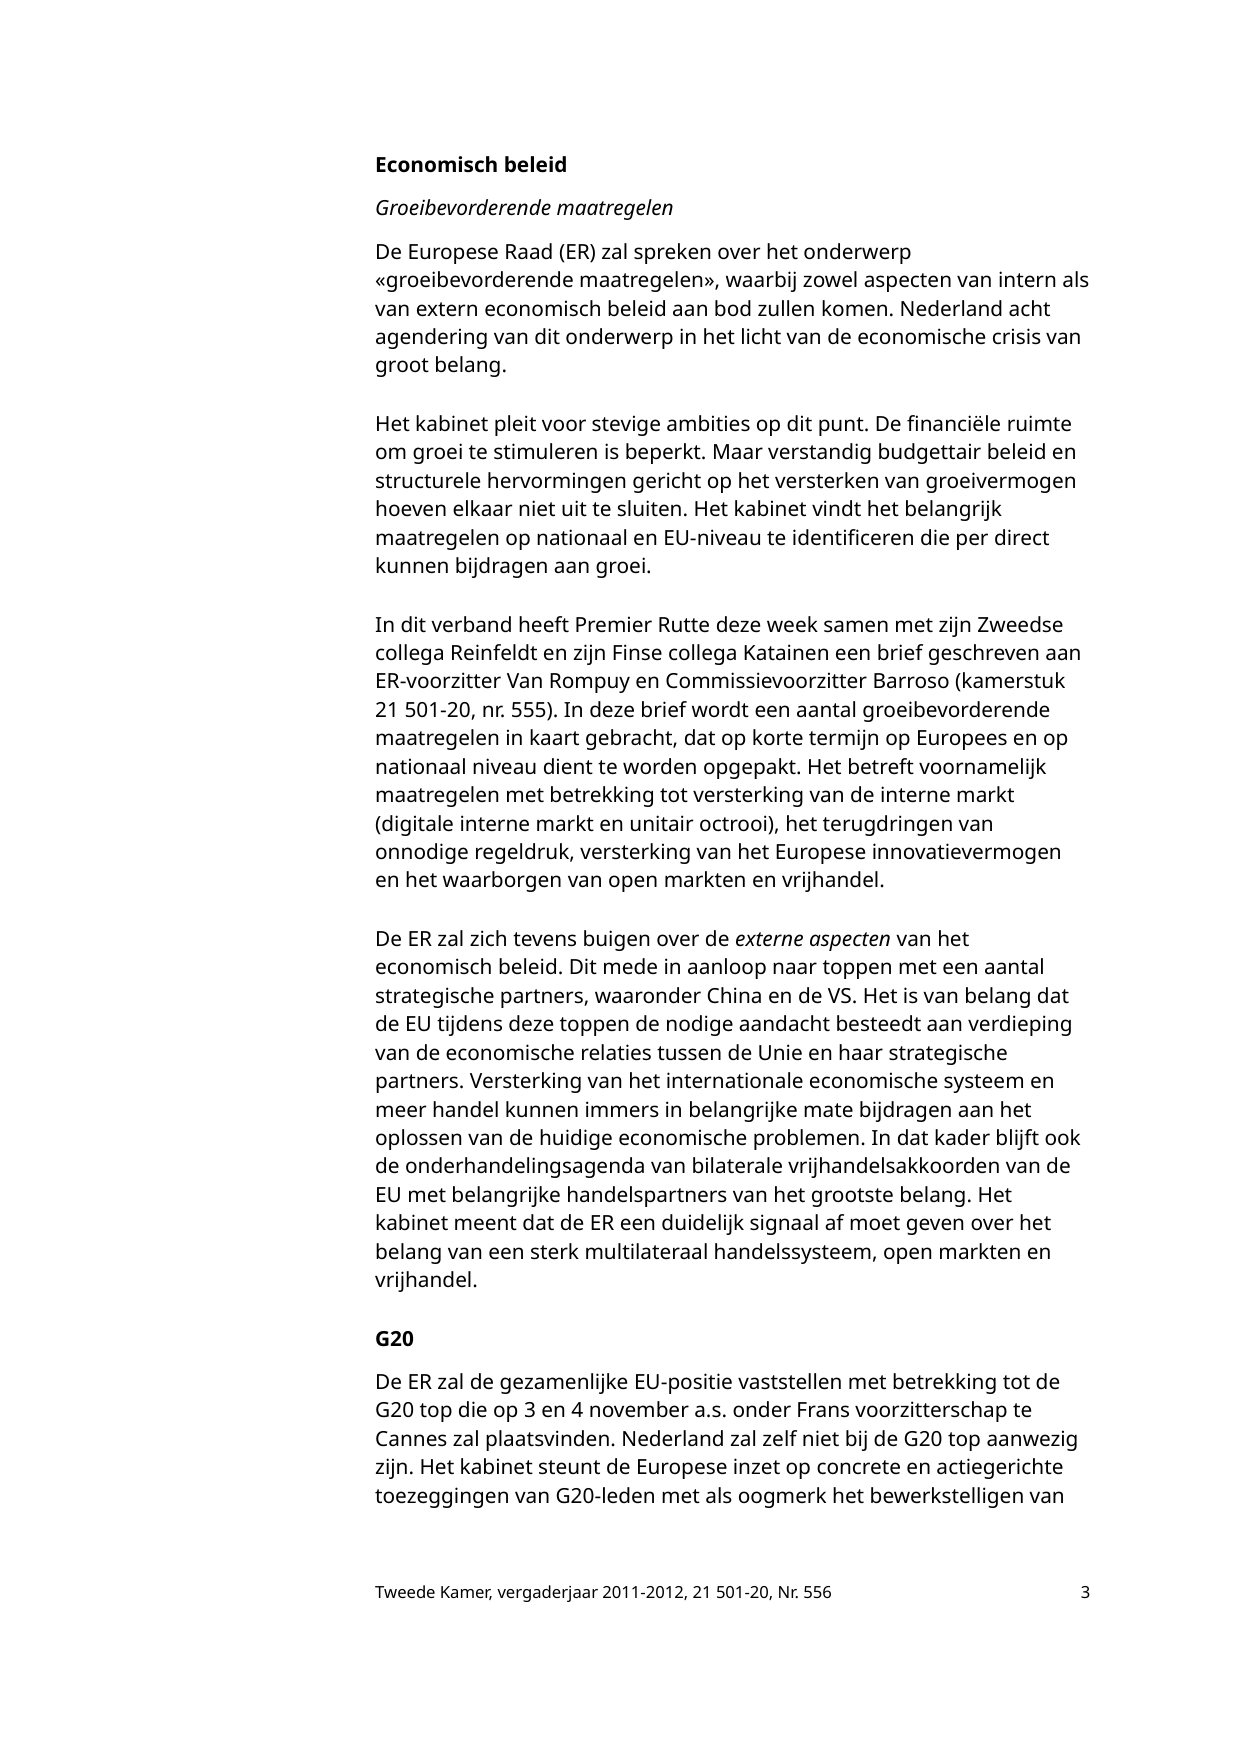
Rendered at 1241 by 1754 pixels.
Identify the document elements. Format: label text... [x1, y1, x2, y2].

text De ER zal de gezamenlijke EU-positie vaststellen met betrekking tot de G20 top die op 3 en 4 november a.s. onder Frans voorzitterschap te Cannes zal plaatsvinden. Nederland zal zelf niet bij de G20 top aanwezig zijn. Het kabinet steunt de Europese inzet op concrete en actiegerichte toezeggingen van G20-leden met als oogmerk het bewerkstelligen van [375, 1367, 1090, 1509]
text De ER zal zich tevens buigen over de externe aspecten van het economisch beleid. Dit mede in aanloop naar toppen met een aantal strategische partners, waaronder China en de VS. Het is van belang dat de EU tijdens deze toppen de nodige aandacht besteedt aan verdieping van de economische relaties tussen de Unie en haar strategische partners. Versterking van het internationale economische systeem en meer handel kunnen immers in belangrijke mate bijdragen aan het oplossen van de huidige economische problemen. In dat kader blijft ook de onderhandelingsagenda van bilaterale vrijhandelsakkoorden van de EU met belangrijke handelspartners van het grootste belang. Het kabinet meent dat de ER een duidelijk signaal af moet geven over het belang van een sterk multilateraal handelssysteem, open markten en vrijhandel. [375, 924, 1090, 1294]
text Het kabinet pleit voor stevige ambities op dit punt. De financiële ruimte om groei te stimuleren is beperkt. Maar verstandig budgettair beleid en structurele hervormingen gericht op het versterken van groeivermogen hoeven elkaar niet uit te sluiten. Het kabinet vindt het belangrijk maatregelen op nationaal en EU-niveau te identificeren die per direct kunnen bijdragen aan groei. [375, 409, 1090, 580]
text In dit verband heeft Premier Rutte deze week samen met zijn Zweedse collega Reinfeldt en zijn Finse collega Katainen een brief geschreven aan ER-voorzitter Van Rompuy en Commissievoorzitter Barroso (kamerstuk 21 501-20, nr. 555). In deze brief wordt een aantal groeibevorderende maatregelen in kaart gebracht, dat op korte termijn op Europees en op nationaal niveau dient te worden opgepakt. Het betreft voornamelijk maatregelen met betrekking tot versterking van de interne markt (digitale interne markt en unitair octrooi), het terugdringen van onnodige regeldruk, versterking van het Europese innovatievermogen en het waarborgen van open markten en vrijhandel. [375, 610, 1090, 894]
text De Europese Raad (ER) zal spreken over het onderwerp «groeibevorderende maatregelen», waarbij zowel aspecten van intern als van extern economisch beleid aan bod zullen komen. Nederland acht agendering van dit onderwerp in het licht van de economische crisis van groot belang. [375, 237, 1090, 379]
text Groeibevorderende maatregelen [375, 193, 1090, 222]
text G20 [375, 1324, 1090, 1352]
text Economisch beleid [375, 150, 1090, 178]
